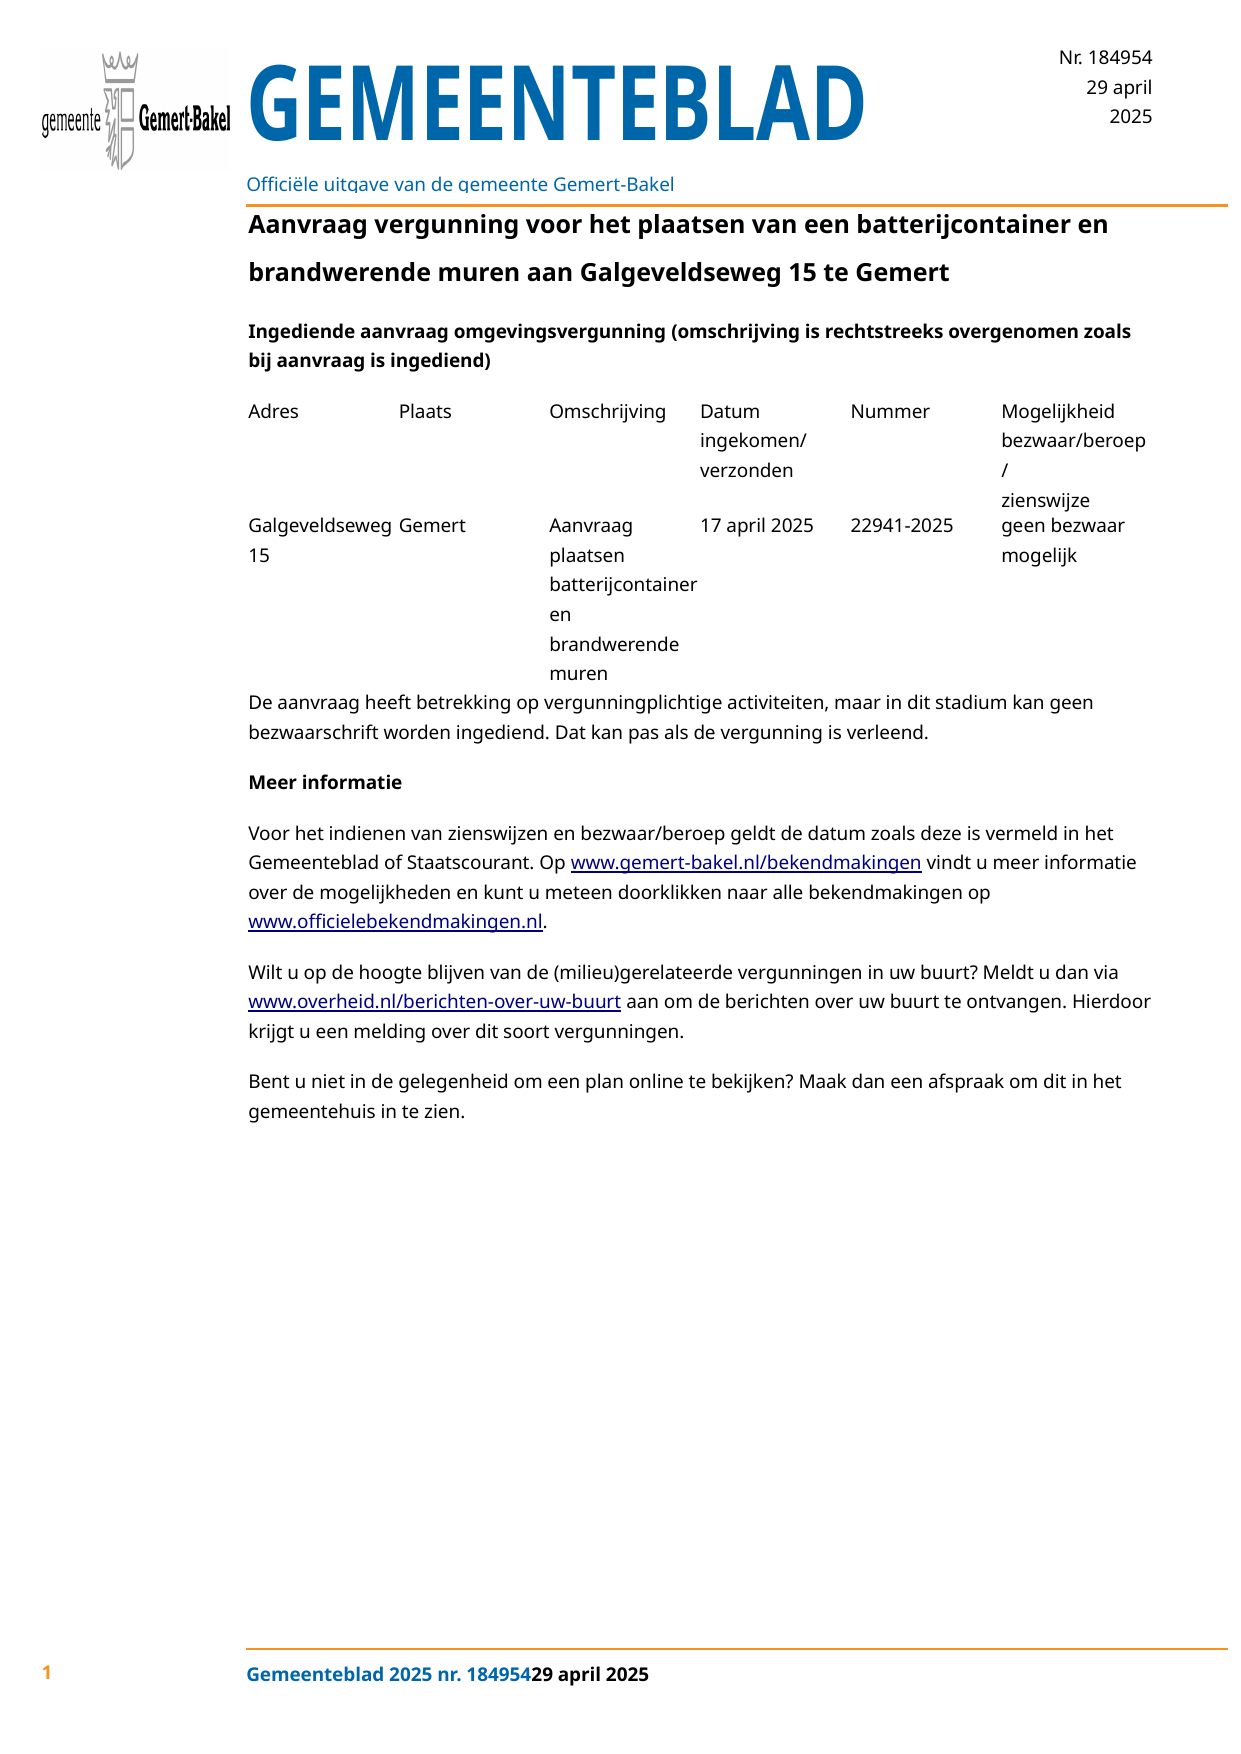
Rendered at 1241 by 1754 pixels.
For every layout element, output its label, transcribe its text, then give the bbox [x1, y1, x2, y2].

picture [41, 47, 231, 172]
text Meer informatie [248, 769, 1152, 795]
table_header Plaats [399, 398, 549, 512]
table_header Nummer [850, 398, 1001, 512]
table_header Mogelijkheid bezwaar/beroep/ zienswijze [1001, 398, 1152, 512]
text Ingediende aanvraag omgevingsvergunning (omschrijving is rechtstreeks overgenomen zoals bij aanvraag is ingediend) [248, 318, 1152, 373]
table_header Adres [248, 398, 398, 512]
table_cell Galgeveldseweg 15 [248, 513, 398, 686]
text Aanvraag vergunning voor het plaatsen van een batterijcontainer en brandwerende muren aan Galgeveldseweg 15 te Gemert [248, 207, 1152, 288]
table_header Datum ingekomen/ verzonden [700, 398, 850, 512]
text De aanvraag heeft betrekking op vergunningplichtige activiteiten, maar in dit stadium kan geen bezwaarschrift worden ingediend. Dat kan pas als de vergunning is verleend. [248, 689, 1152, 745]
text Bent u niet in de gelegenheid om een plan online te bekijken? Maak dan een afspraak om dit in het gemeentehuis in te zien. [248, 1068, 1152, 1124]
table_cell 22941-2025 [850, 513, 1001, 686]
text Voor het indienen van zienswijzen en bezwaar/beroep geldt de datum zoals deze is vermeld in het Gemeenteblad of Staatscourant. Op www.gemert-bakel.nl/bekendmakingen vindt u meer informatie over de mogelijkheden en kunt u meteen doorklikken naar alle bekendmakingen op www.officielebekendmakingen.nl. [248, 820, 1152, 934]
table_header Omschrijving [549, 398, 700, 512]
table_cell 17 april 2025 [700, 513, 850, 686]
table_cell Aanvraag plaatsen batterijcontainer en brandwerende muren [549, 513, 700, 686]
table_cell Gemert [399, 513, 549, 686]
text Wilt u op de hoogte blijven van de (milieu)gerelateerde vergunningen in uw buurt? Meldt u dan via www.overheid.nl/berichten-over-uw-buurt aan om de berichten over uw buurt te ontvangen. Hierdoor krijgt u een melding over dit soort vergunningen. [248, 959, 1152, 1044]
table_cell geen bezwaar mogelijk [1001, 513, 1152, 686]
